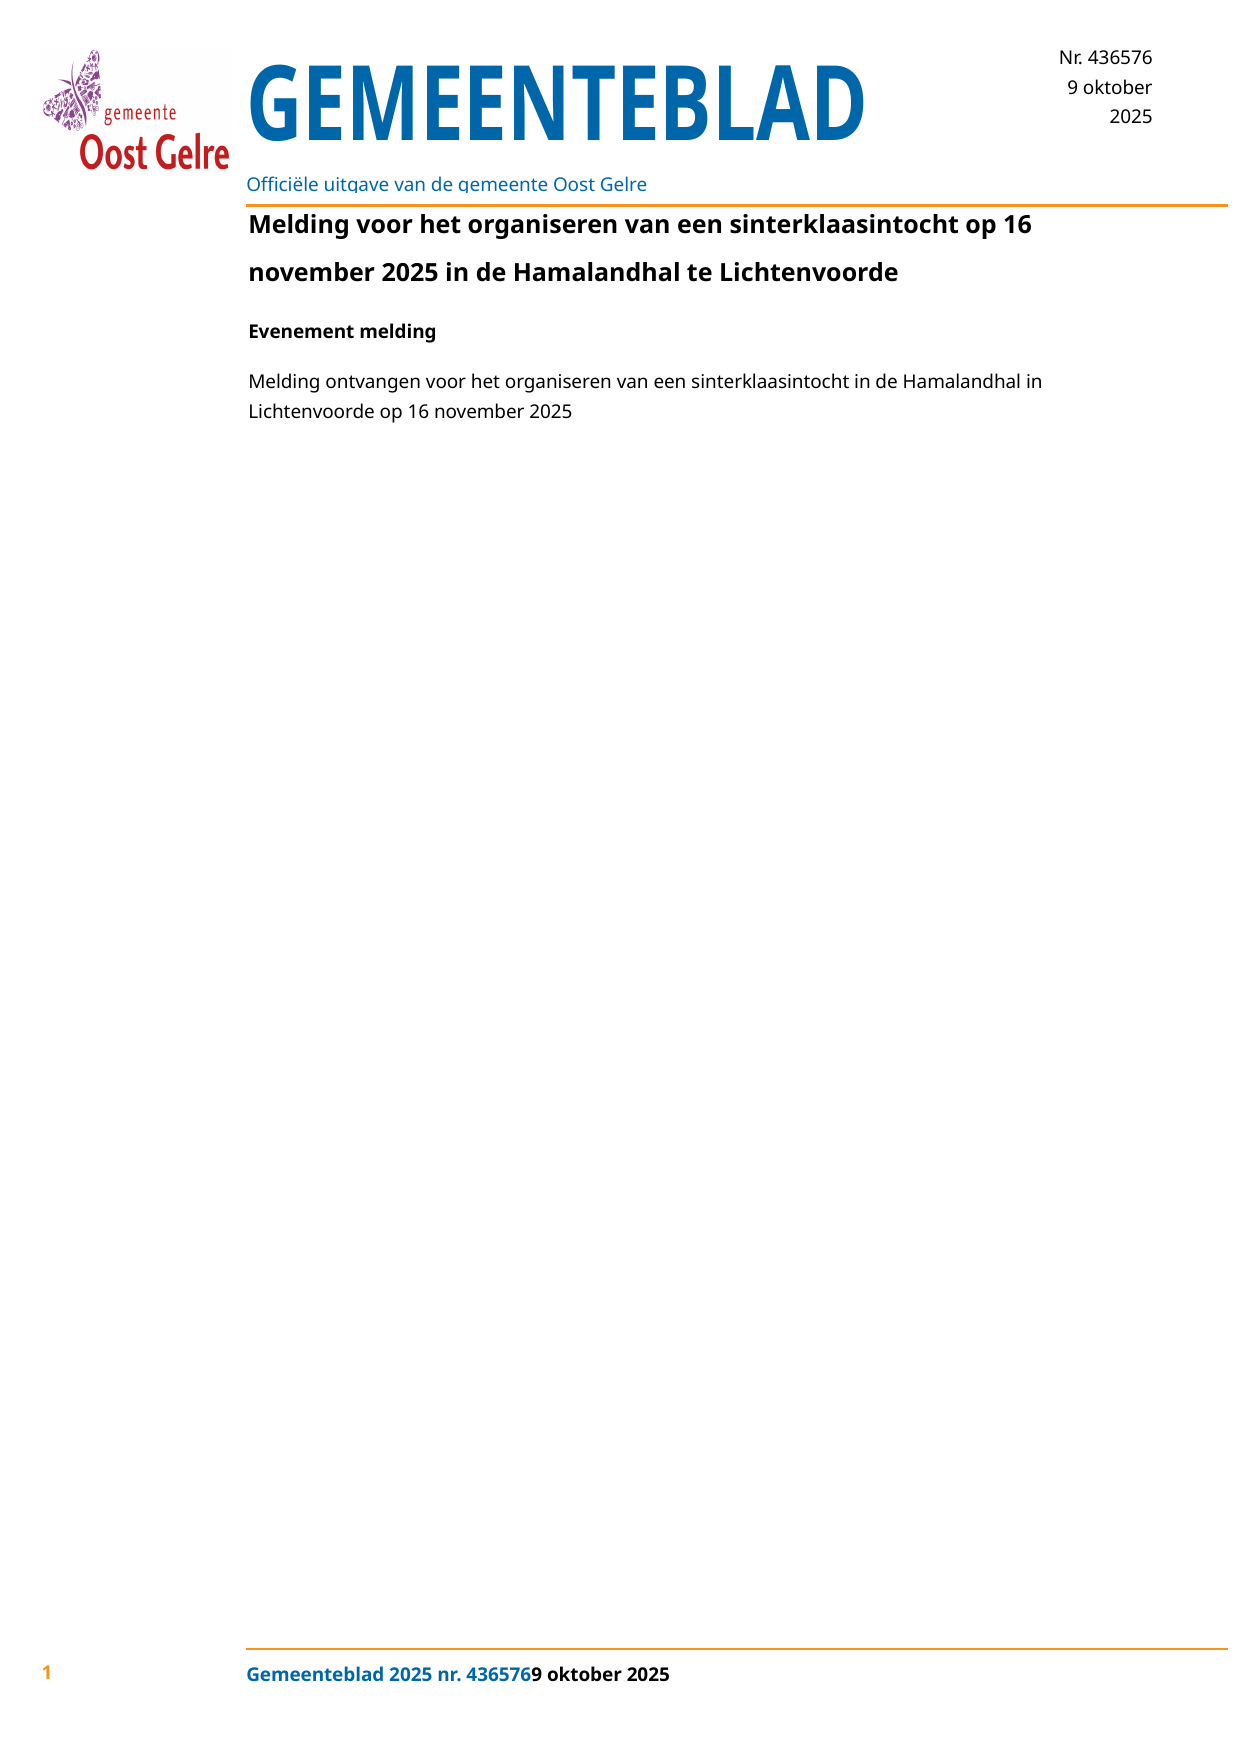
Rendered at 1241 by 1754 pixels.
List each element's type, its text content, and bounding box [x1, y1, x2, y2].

text Melding ontvangen voor het organiseren van een sinterklaasintocht in de Hamalandhal in Lichtenvoorde op 16 november 2025 [248, 368, 1152, 424]
text Melding voor het organiseren van een sinterklaasintocht op 16 november 2025 in de Hamalandhal te Lichtenvoorde [248, 207, 1152, 288]
text Evenement melding [248, 318, 1152, 344]
picture [41, 47, 231, 172]
